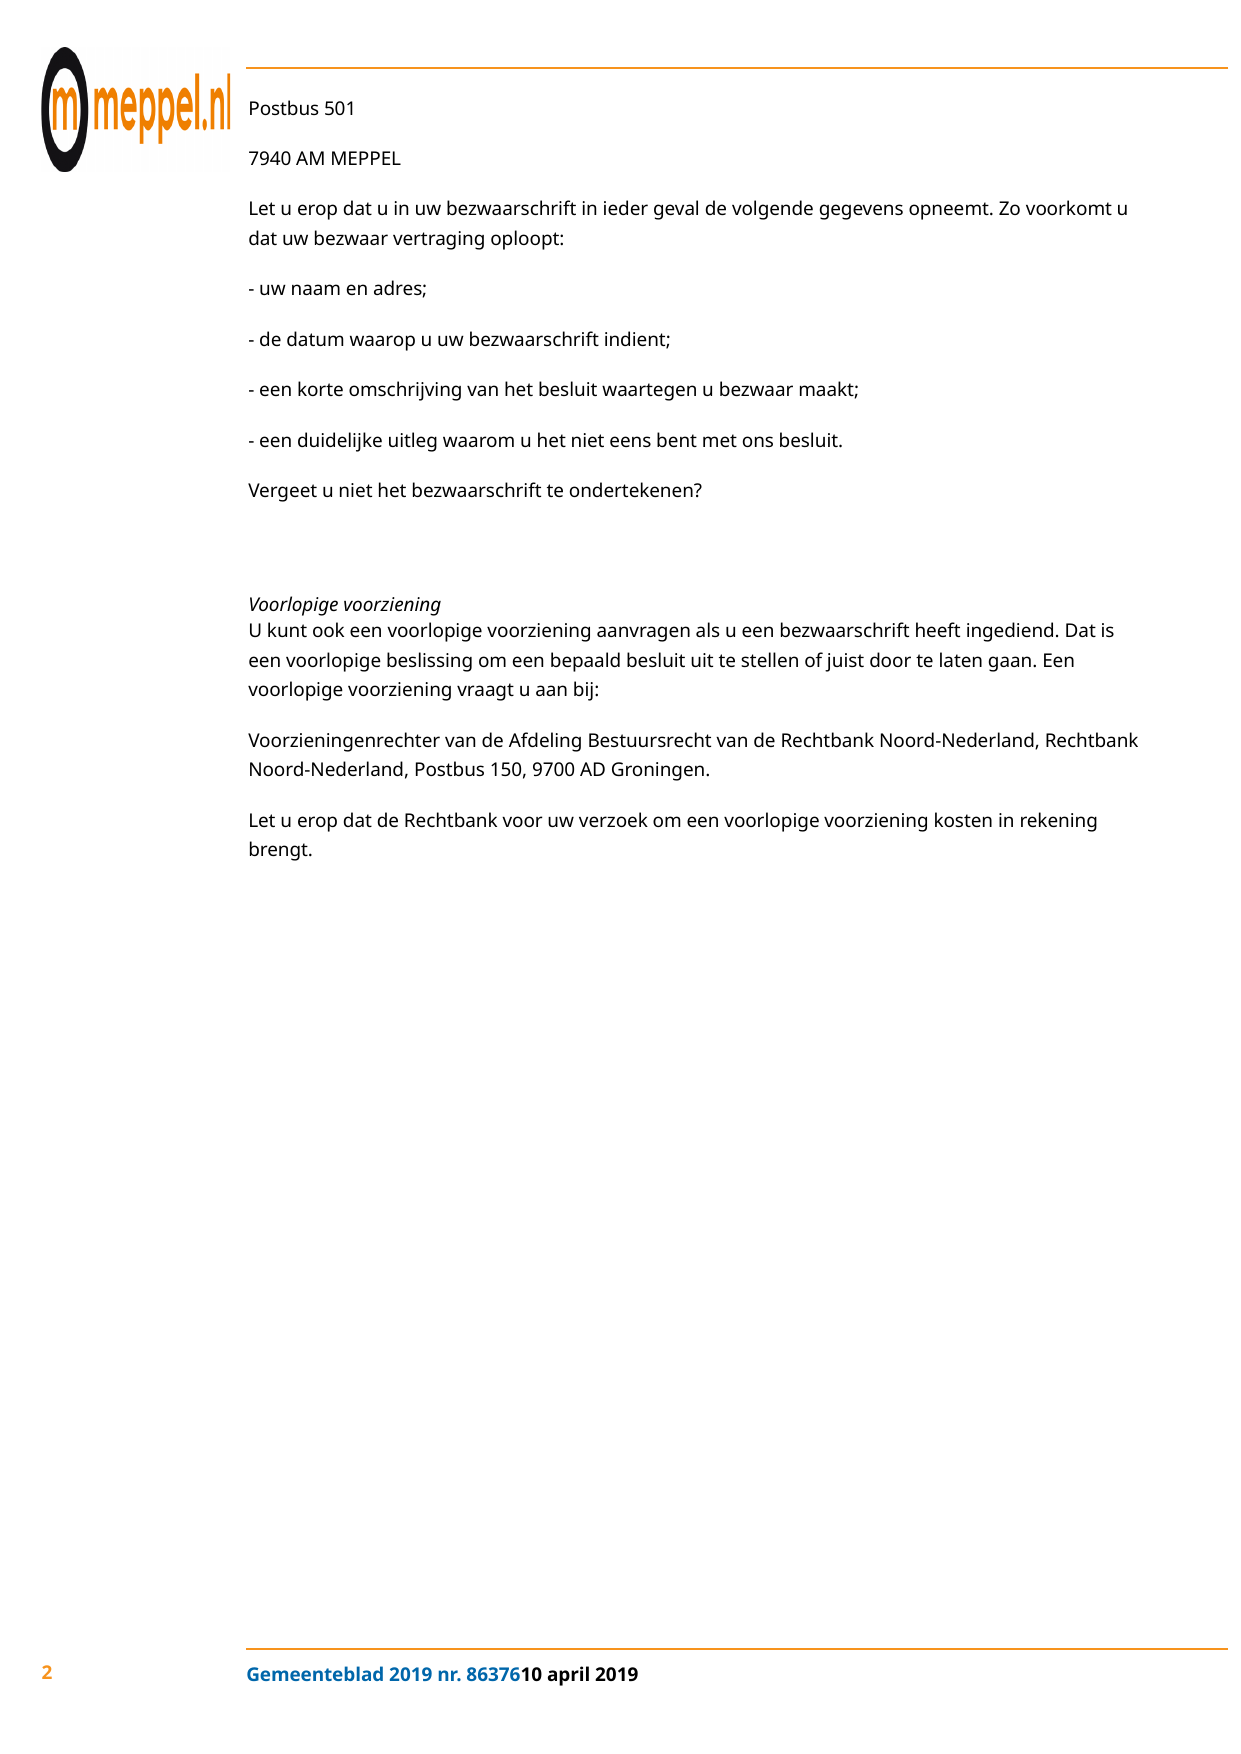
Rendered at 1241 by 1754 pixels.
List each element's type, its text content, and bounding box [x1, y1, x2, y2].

text - een korte omschrijving van het besluit waartegen u bezwaar maakt; [248, 376, 1152, 402]
text Let u erop dat u in uw bezwaarschrift in ieder geval de volgende gegevens opneemt. Zo voorkomt u dat uw bezwaar vertraging oploopt: [248, 196, 1152, 251]
text 7940 AM MEPPEL [248, 145, 1152, 171]
text Voorzieningenrechter van de Afdeling Bestuursrecht van de Rechtbank Noord-Nederland, Rechtbank Noord-Nederland, Postbus 150, 9700 AD Groningen. [248, 727, 1152, 782]
text - uw naam en adres; [248, 276, 1152, 301]
text U kunt ook een voorlopige voorziening aanvragen als u een bezwaarschrift heeft ingediend. Dat is een voorlopige beslissing om een bepaald besluit uit te stellen of juist door te laten gaan. Een voorlopige voorziening vraagt u aan bij: [248, 617, 1152, 702]
text Let u erop dat de Rechtbank voor uw verzoek om een voorlopige voorziening kosten in rekening brengt. [248, 807, 1152, 862]
text Vergeet u niet het bezwaarschrift te ondertekenen? [248, 477, 1152, 503]
text - de datum waarop u uw bezwaarschrift indient; [248, 326, 1152, 352]
text Voorlopige voorziening [248, 592, 1152, 617]
text - een duidelijke uitleg waarom u het niet eens bent met ons besluit. [248, 427, 1152, 453]
text Postbus 501 [248, 95, 1152, 121]
picture [41, 47, 231, 172]
